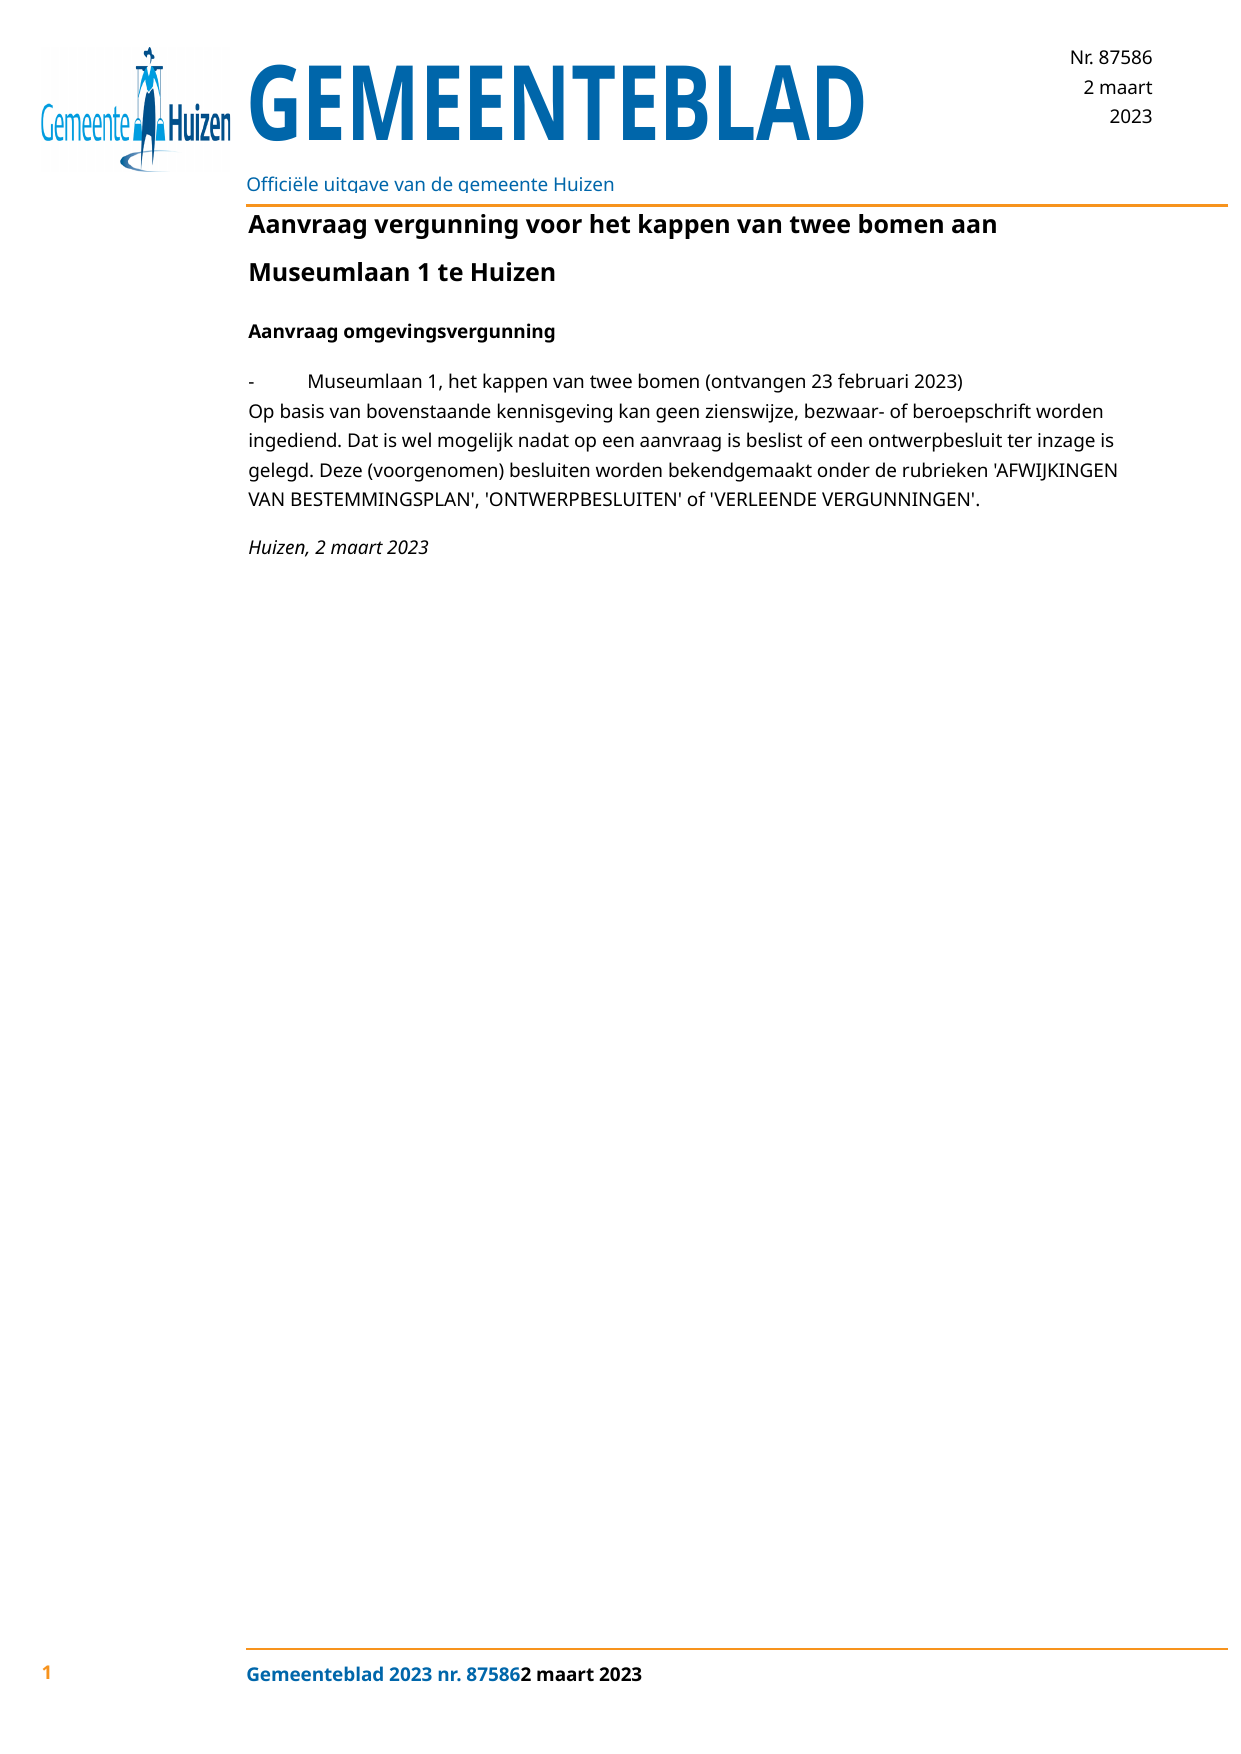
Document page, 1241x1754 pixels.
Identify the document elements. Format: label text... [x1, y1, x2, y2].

text Aanvraag vergunning voor het kappen van twee bomen aan Museumlaan 1 te Huizen [248, 207, 1152, 288]
picture [41, 47, 231, 172]
list Museumlaan 1, het kappen van twee bomen (ontvangen 23 februari 2023) [248, 368, 1152, 394]
text Aanvraag omgevingsvergunning [248, 318, 1152, 344]
text Op basis van bovenstaande kennisgeving kan geen zienswijze, bezwaar- of beroepschrift worden ingediend. Dat is wel mogelijk nadat op een aanvraag is beslist of een ontwerpbesluit ter inzage is gelegd. Deze (voorgenomen) besluiten worden bekendgemaakt onder de rubrieken 'AFWIJKINGEN VAN BESTEMMINGSPLAN', 'ONTWERPBESLUITEN' of 'VERLEENDE VERGUNNINGEN'. [248, 398, 1152, 512]
text Huizen, 2 maart 2023 [248, 534, 1152, 560]
